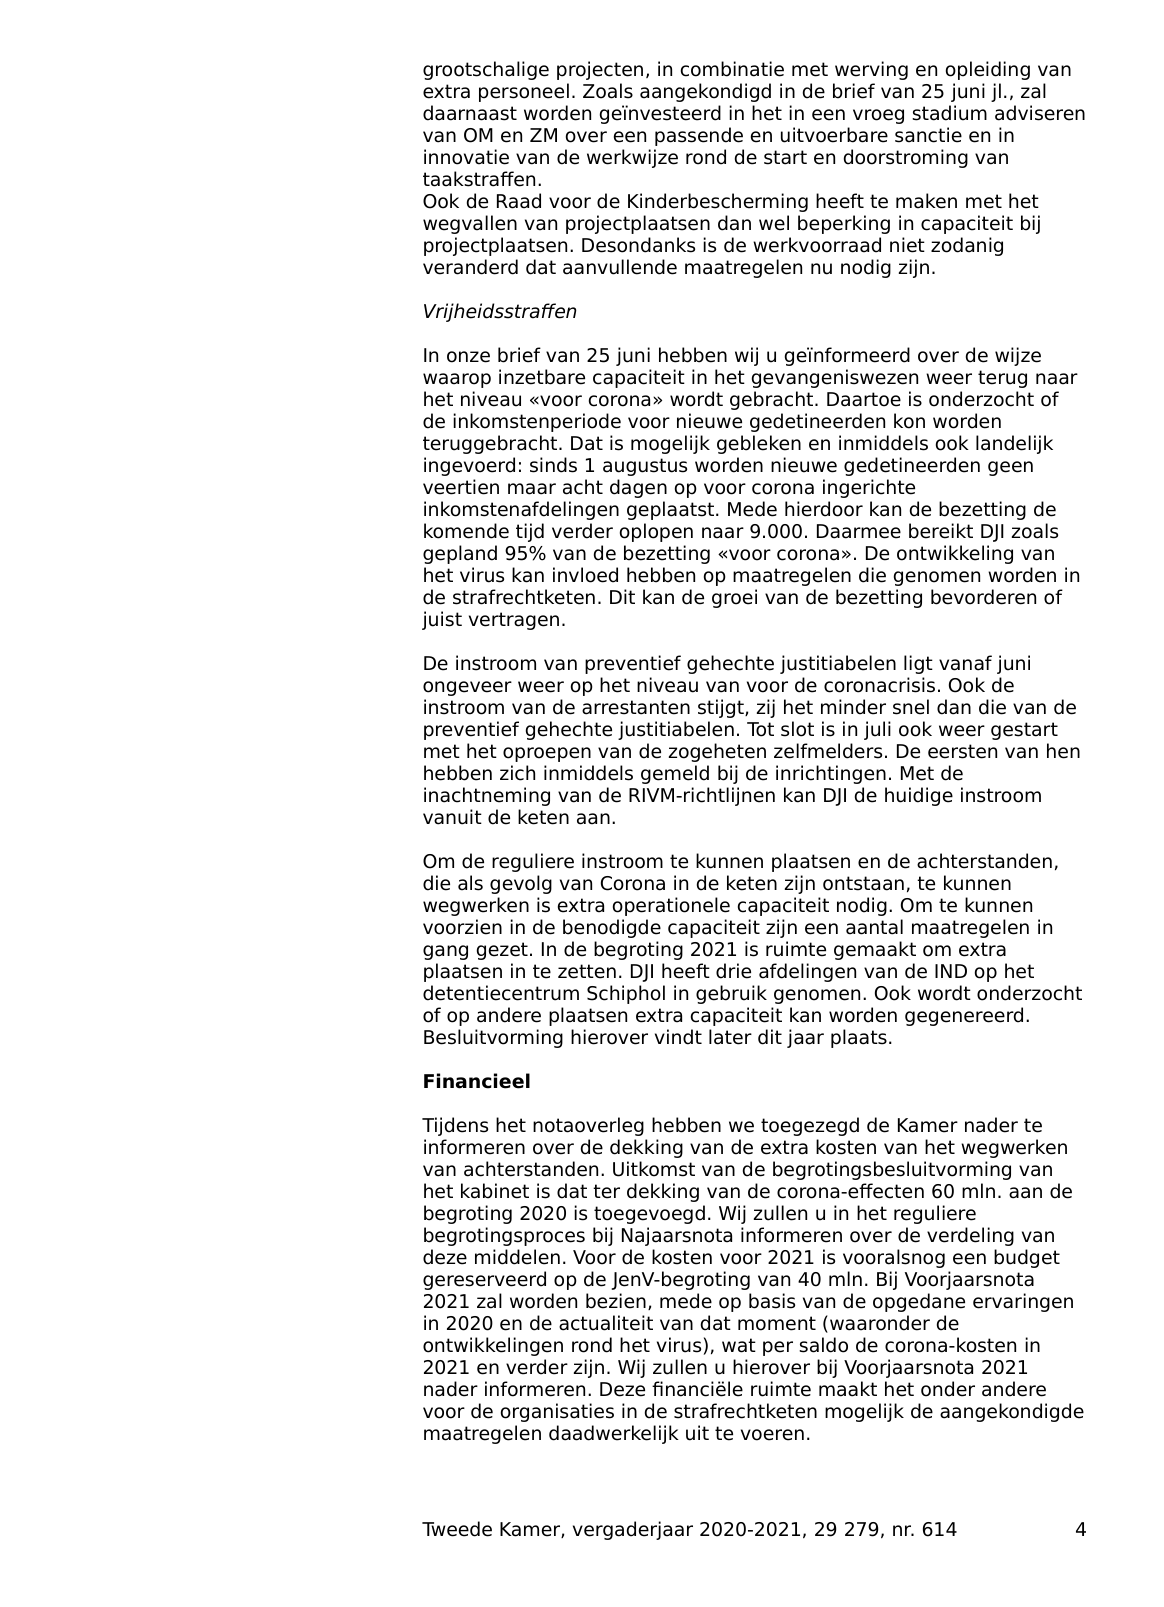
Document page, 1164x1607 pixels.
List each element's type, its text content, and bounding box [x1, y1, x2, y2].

subtitle Financieel [422, 1071, 1087, 1093]
text Ook de Raad voor de Kinderbescherming heeft te maken met het wegvallen van projectplaatsen dan wel beperking in capaciteit bij projectplaatsen. Desondanks is de werkvoorraad niet zodanig veranderd dat aanvullende maatregelen nu nodig zijn. [422, 191, 1087, 279]
text Tijdens het notaoverleg hebben we toegezegd de Kamer nader te informeren over de dekking van de extra kosten van het wegwerken van achterstanden. Uitkomst van de begrotingsbesluitvorming van het kabinet is dat ter dekking van de corona-effecten 60 mln. aan de begroting 2020 is toegevoegd. Wij zullen u in het reguliere begrotingsproces bij Najaarsnota informeren over de verdeling van deze middelen. Voor de kosten voor 2021 is vooralsnog een budget gereserveerd op de JenV-begroting van 40 mln. Bij Voorjaarsnota 2021 zal worden bezien, mede op basis van de opgedane ervaringen in 2020 en de actualiteit van dat moment (waaronder de ontwikkelingen rond het virus), wat per saldo de corona-kosten in 2021 en verder zijn. Wij zullen u hierover bij Voorjaarsnota 2021 nader informeren. Deze financiële ruimte maakt het onder andere voor de organisaties in de strafrechtketen mogelijk de aangekondigde maatregelen daadwerkelijk uit te voeren. [422, 1115, 1087, 1445]
text grootschalige projecten, in combinatie met werving en opleiding van extra personeel. Zoals aangekondigd in de brief van 25 juni jl., zal daarnaast worden geïnvesteerd in het in een vroeg stadium adviseren van OM en ZM over een passende en uitvoerbare sanctie en in innovatie van de werkwijze rond de start en doorstroming van taakstraffen. [422, 59, 1087, 191]
subtitle Vrijheidsstraffen [422, 301, 1087, 323]
text In onze brief van 25 juni hebben wij u geïnformeerd over de wijze waarop inzetbare capaciteit in het gevangeniswezen weer terug naar het niveau «voor corona» wordt gebracht. Daartoe is onderzocht of de inkomstenperiode voor nieuwe gedetineerden kon worden teruggebracht. Dat is mogelijk gebleken en inmiddels ook landelijk ingevoerd: sinds 1 augustus worden nieuwe gedetineerden geen veertien maar acht dagen op voor corona ingerichte inkomstenafdelingen geplaatst. Mede hierdoor kan de bezetting de komende tijd verder oplopen naar 9.000. Daarmee bereikt DJI zoals gepland 95% van de bezetting «voor corona». De ontwikkeling van het virus kan invloed hebben op maatregelen die genomen worden in de strafrechtketen. Dit kan de groei van de bezetting bevorderen of juist vertragen. [422, 345, 1087, 631]
text Om de reguliere instroom te kunnen plaatsen en de achterstanden, die als gevolg van Corona in de keten zijn ontstaan, te kunnen wegwerken is extra operationele capaciteit nodig. Om te kunnen voorzien in de benodigde capaciteit zijn een aantal maatregelen in gang gezet. In de begroting 2021 is ruimte gemaakt om extra plaatsen in te zetten. DJI heeft drie afdelingen van de IND op het detentiecentrum Schiphol in gebruik genomen. Ook wordt onderzocht of op andere plaatsen extra capaciteit kan worden gegenereerd. Besluitvorming hierover vindt later dit jaar plaats. [422, 851, 1087, 1049]
text De instroom van preventief gehechte justitiabelen ligt vanaf juni ongeveer weer op het niveau van voor de coronacrisis. Ook de instroom van de arrestanten stijgt, zij het minder snel dan die van de preventief gehechte justitiabelen. Tot slot is in juli ook weer gestart met het oproepen van de zogeheten zelfmelders. De eersten van hen hebben zich inmiddels gemeld bij de inrichtingen. Met de inachtneming van de RIVM-richtlijnen kan DJI de huidige instroom vanuit de keten aan. [422, 653, 1087, 829]
